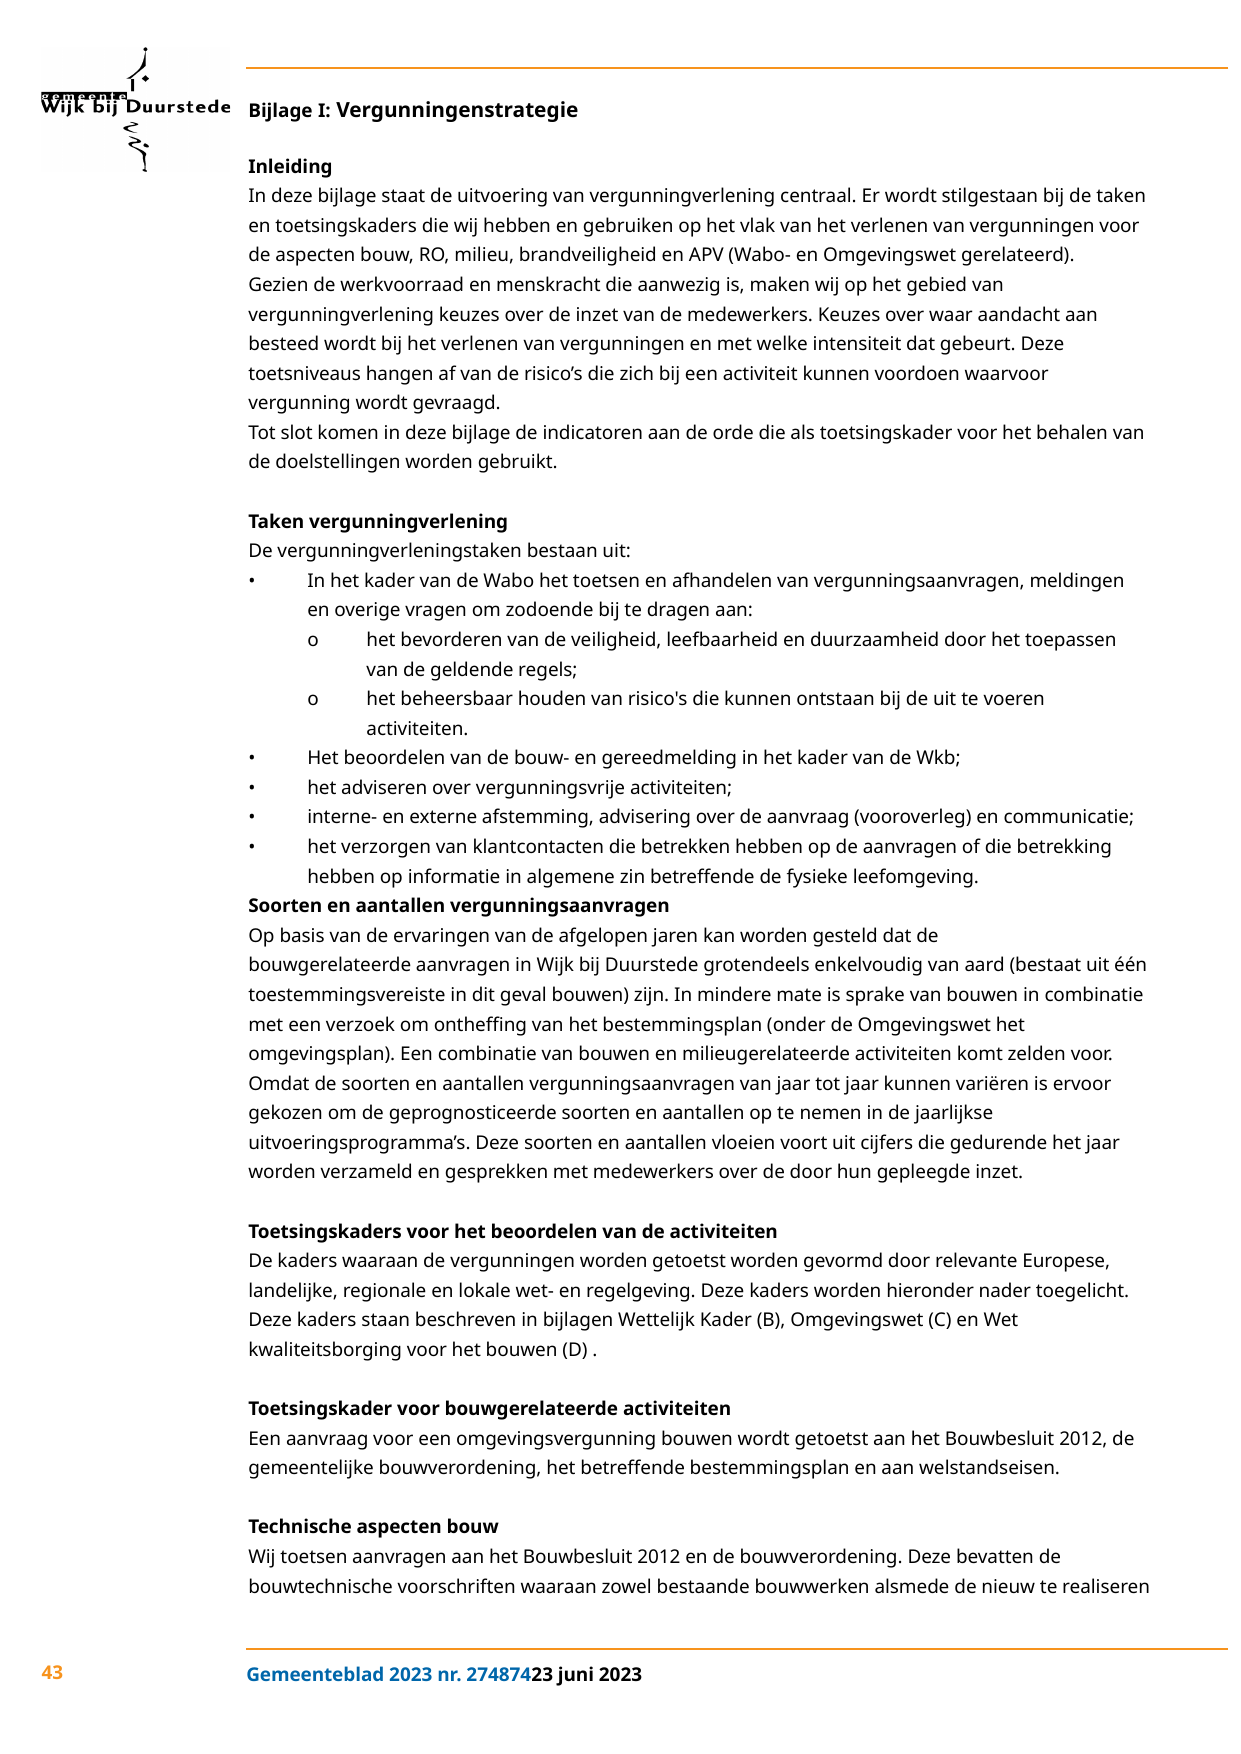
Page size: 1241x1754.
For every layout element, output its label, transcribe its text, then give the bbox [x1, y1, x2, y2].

text Een aanvraag voor een omgevingsvergunning bouwen wordt getoetst aan het Bouwbesluit 2012, de gemeentelijke bouwverordening, het betreffende bestemmingsplan en aan welstandseisen. [248, 1425, 1152, 1480]
text Bijlage I: Vergunningenstrategie [248, 95, 1152, 123]
text bouwgerelateerde aanvragen in Wijk bij Duurstede grotendeels enkelvoudig van aard (bestaat uit één toestemmingsvereiste in dit geval bouwen) zijn. In mindere mate is sprake van bouwen in combinatie met een verzoek om ontheffing van het bestemmingsplan (onder de Omgevingswet het omgevingsplan). Een combinatie van bouwen en milieugerelateerde activiteiten komt zelden voor. [248, 952, 1152, 1066]
text De vergunningverleningstaken bestaan uit: [248, 537, 1152, 563]
text Inleiding [248, 153, 1152, 179]
list het verzorgen van klantcontacten die betrekken hebben op de aanvragen of die betrekking hebben op informatie in algemene zin betreffende de fysieke leefomgeving. [248, 833, 1152, 889]
text In deze bijlage staat de uitvoering van vergunningverlening centraal. Er wordt stilgestaan bij de taken en toetsingskaders die wij hebben en gebruiken op het vlak van het verlenen van vergunningen voor de aspecten bouw, RO, milieu, brandveiligheid en APV (Wabo- en Omgevingswet gerelateerd). [248, 182, 1152, 267]
text Omdat de soorten en aantallen vergunningsaanvragen van jaar tot jaar kunnen variëren is ervoor gekozen om de geprognosticeerde soorten en aantallen op te nemen in de jaarlijkse uitvoeringsprogramma’s. Deze soorten en aantallen vloeien voort uit cijfers die gedurende het jaar worden verzameld en gesprekken met medewerkers over de door hun gepleegde inzet. [248, 1070, 1152, 1184]
list het bevorderen van de veiligheid, leefbaarheid en duurzaamheid door het toepassen van de geldende regels; [307, 626, 1152, 682]
list het beheersbaar houden van risico's die kunnen ontstaan bij de uit te voeren activiteiten. [307, 685, 1152, 741]
text Gezien de werkvoorraad en menskracht die aanwezig is, maken wij op het gebied van vergunningverlening keuzes over de inzet van de medewerkers. Keuzes over waar aandacht aan besteed wordt bij het verlenen van vergunningen en met welke intensiteit dat gebeurt. Deze toetsniveaus hangen af van de risico’s die zich bij een activiteit kunnen voordoen waarvoor vergunning wordt gevraagd. [248, 271, 1152, 415]
text Toetsingskaders voor het beoordelen van de activiteiten [248, 1218, 1152, 1244]
text Toetsingskader voor bouwgerelateerde activiteiten [248, 1395, 1152, 1421]
text Tot slot komen in deze bijlage de indicatoren aan de orde die als toetsingskader voor het behalen van de doelstellingen worden gebruikt. [248, 419, 1152, 474]
list In het kader van de Wabo het toetsen en afhandelen van vergunningsaanvragen, meldingen en overige vragen om zodoende bij te dragen aan: [248, 567, 1152, 622]
text Taken vergunningverlening [248, 508, 1152, 534]
text Op basis van de ervaringen van de afgelopen jaren kan worden gesteld dat de [248, 922, 1152, 948]
list interne- en externe afstemming, advisering over de aanvraag (vooroverleg) en communicatie; [248, 804, 1152, 829]
picture [41, 47, 231, 172]
text De kaders waaraan de vergunningen worden getoetst worden gevormd door relevante Europese, landelijke, regionale en lokale wet- en regelgeving. Deze kaders worden hieronder nader toegelicht. Deze kaders staan beschreven in bijlagen Wettelijk Kader (B), Omgevingswet (C) en Wet kwaliteitsborging voor het bouwen (D) . [248, 1247, 1152, 1362]
list Het beoordelen van de bouw- en gereedmelding in het kader van de Wkb; [248, 744, 1152, 770]
list het adviseren over vergunningsvrije activiteiten; [248, 774, 1152, 800]
text Technische aspecten bouw [248, 1514, 1152, 1539]
text Wij toetsen aanvragen aan het Bouwbesluit 2012 en de bouwverordening. Deze bevatten de bouwtechnische voorschriften waaraan zowel bestaande bouwwerken alsmede de nieuw te realiseren [248, 1543, 1152, 1599]
text Soorten en aantallen vergunningsaanvragen [248, 892, 1152, 918]
